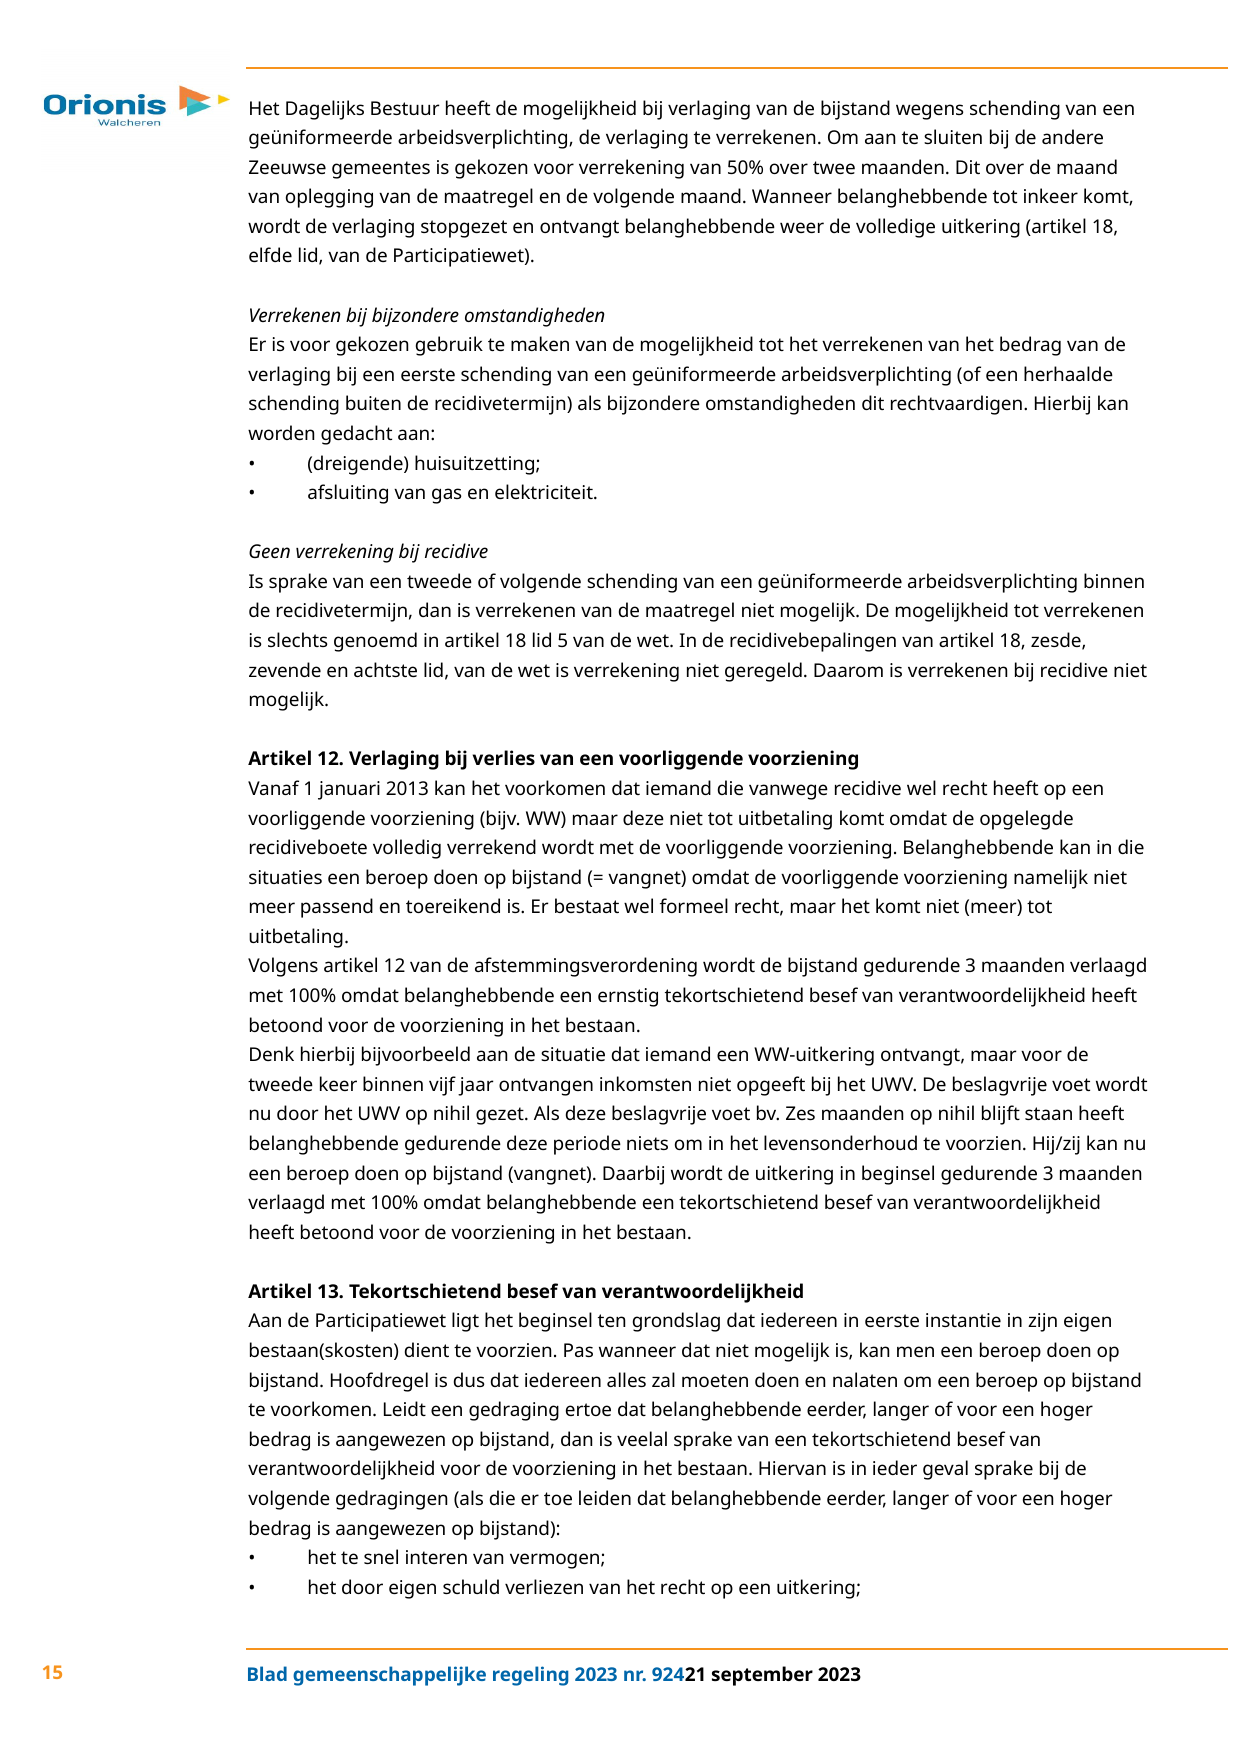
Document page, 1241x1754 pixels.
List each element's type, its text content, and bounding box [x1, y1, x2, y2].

text Volgens artikel 12 van de afstemmingsverordening wordt de bijstand gedurende 3 maanden verlaagd met 100% omdat belanghebbende een ernstig tekortschietend besef van verantwoordelijkheid heeft betoond voor de voorziening in het bestaan. [248, 953, 1152, 1038]
text Is sprake van een tweede of volgende schending van een geüniformeerde arbeidsverplichting binnen de recidivetermijn, dan is verrekenen van de maatregel niet mogelijk. De mogelijkheid tot verrekenen is slechts genoemd in artikel 18 lid 5 van de wet. In de recidivebepalingen van artikel 18, zesde, zevende en achtste lid, van de wet is verrekening niet geregeld. Daarom is verrekenen bij recidive niet mogelijk. [248, 568, 1152, 712]
text Aan de Participatiewet ligt het beginsel ten grondslag dat iedereen in eerste instantie in zijn eigen bestaan(skosten) dient te voorzien. Pas wanneer dat niet mogelijk is, kan men een beroep doen op bijstand. Hoofdregel is dus dat iedereen alles zal moeten doen en nalaten om een beroep op bijstand te voorkomen. Leidt een gedraging ertoe dat belanghebbende eerder, langer of voor een hoger bedrag is aangewezen op bijstand, dan is veelal sprake van een tekortschietend besef van verantwoordelijkheid voor de voorziening in het bestaan. Hiervan is in ieder geval sprake bij de volgende gedragingen (als die er toe leiden dat belanghebbende eerder, langer of voor een hoger bedrag is aangewezen op bijstand): [248, 1308, 1152, 1541]
text Verrekenen bij bijzondere omstandigheden [248, 302, 1152, 328]
picture [41, 47, 231, 172]
text Denk hierbij bijvoorbeeld aan de situatie dat iemand een WW-uitkering ontvangt, maar voor de tweede keer binnen vijf jaar ontvangen inkomsten niet opgeeft bij het UWV. De beslagvrije voet wordt nu door het UWV op nihil gezet. Als deze beslagvrije voet bv. Zes maanden op nihil blijft staan heeft belanghebbende gedurende deze periode niets om in het levensonderhoud te voorzien. Hij/zij kan nu een beroep doen op bijstand (vangnet). Daarbij wordt de uitkering in beginsel gedurende 3 maanden verlaagd met 100% omdat belanghebbende een tekortschietend besef van verantwoordelijkheid heeft betoond voor de voorziening in het bestaan. [248, 1041, 1152, 1245]
text Er is voor gekozen gebruik te maken van de mogelijkheid tot het verrekenen van het bedrag van de verlaging bij een eerste schending van een geüniformeerde arbeidsverplichting (of een herhaalde schending buiten de recidivetermijn) als bijzondere omstandigheden dit rechtvaardigen. Hierbij kan worden gedacht aan: [248, 331, 1152, 446]
list het te snel interen van vermogen; [248, 1544, 1152, 1570]
list het door eigen schuld verliezen van het recht op een uitkering; [248, 1574, 1152, 1600]
text Artikel 12. Verlaging bij verlies van een voorliggende voorziening [248, 746, 1152, 771]
text Artikel 13. Tekortschietend besef van verantwoordelijkheid [248, 1278, 1152, 1304]
text Vanaf 1 januari 2013 kan het voorkomen dat iemand die vanwege recidive wel recht heeft op een voorliggende voorziening (bijv. WW) maar deze niet tot uitbetaling komt omdat de opgelegde recidiveboete volledig verrekend wordt met de voorliggende voorziening. Belanghebbende kan in die situaties een beroep doen op bijstand (= vangnet) omdat de voorliggende voorziening namelijk niet meer passend en toereikend is. Er bestaat wel formeel recht, maar het komt niet (meer) tot uitbetaling. [248, 775, 1152, 949]
text Het Dagelijks Bestuur heeft de mogelijkheid bij verlaging van de bijstand wegens schending van een geüniformeerde arbeidsverplichting, de verlaging te verrekenen. Om aan te sluiten bij de andere Zeeuwse gemeentes is gekozen voor verrekening van 50% over twee maanden. Dit over de maand van oplegging van de maatregel en de volgende maand. Wanneer belanghebbende tot inkeer komt, wordt de verlaging stopgezet en ontvangt belanghebbende weer de volledige uitkering (artikel 18, elfde lid, van de Participatiewet). [248, 95, 1152, 268]
text Geen verrekening bij recidive [248, 538, 1152, 564]
list afsluiting van gas en elektriciteit. [248, 479, 1152, 505]
list (dreigende) huisuitzetting; [248, 450, 1152, 476]
